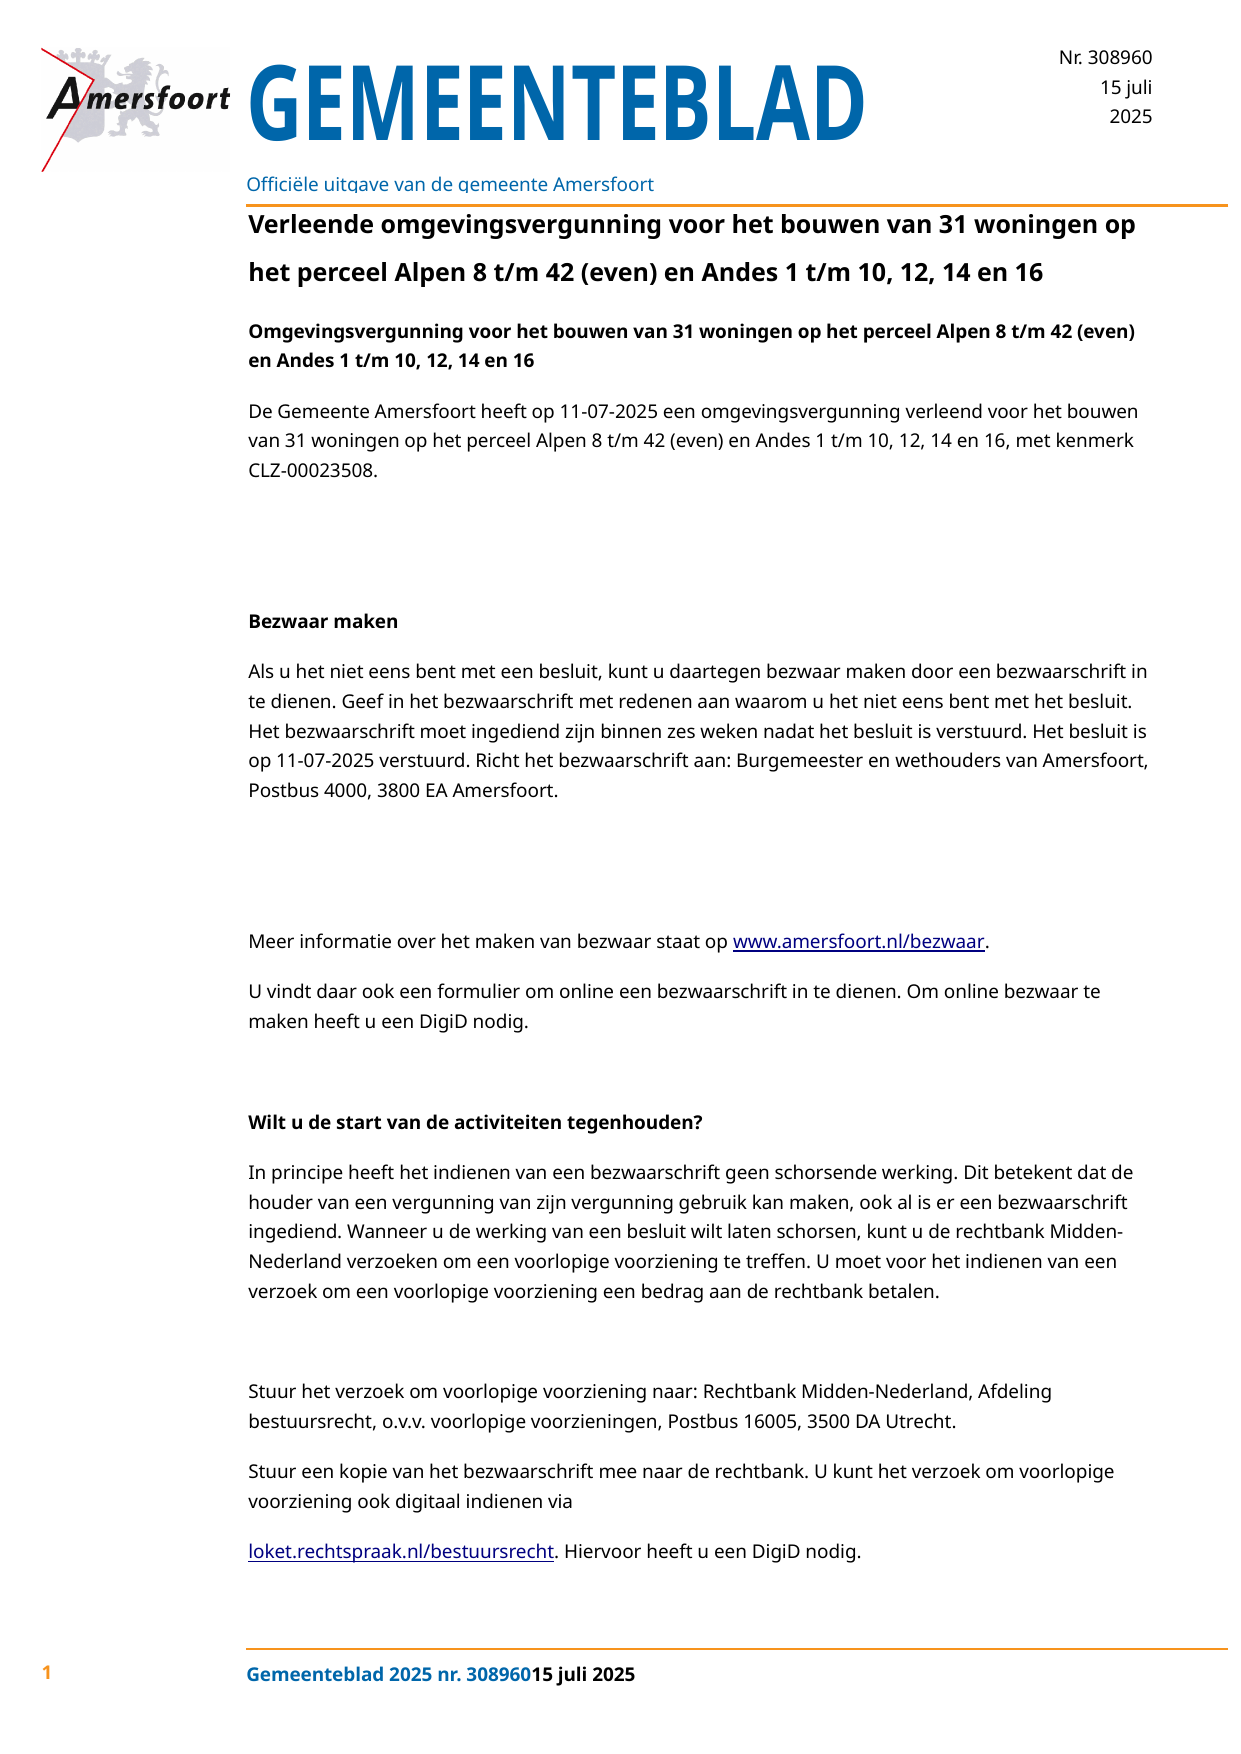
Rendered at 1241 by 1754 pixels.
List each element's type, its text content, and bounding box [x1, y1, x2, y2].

text De Gemeente Amersfoort heeft op 11-07-2025 een omgevingsvergunning verleend voor het bouwen van 31 woningen op het perceel Alpen 8 t/m 42 (even) en Andes 1 t/m 10, 12, 14 en 16, met kenmerk CLZ-00023508. [248, 398, 1152, 483]
text loket.rechtspraak.nl/bestuursrecht. Hiervoor heeft u een DigiD nodig. [248, 1539, 1152, 1564]
text Bezwaar maken [248, 608, 1152, 634]
text In principe heeft het indienen van een bezwaarschrift geen schorsende werking. Dit betekent dat de houder van een vergunning van zijn vergunning gebruik kan maken, ook al is er een bezwaarschrift ingediend. Wanneer u de werking van een besluit wilt laten schorsen, kunt u de rechtbank Midden-Nederland verzoeken om een voorlopige voorziening te treffen. U moet voor het indienen van een verzoek om een voorlopige voorziening een bedrag aan de rechtbank betalen. [248, 1159, 1152, 1304]
text Stuur het verzoek om voorlopige voorziening naar: Rechtbank Midden-Nederland, Afdeling bestuursrecht, o.v.v. voorlopige voorzieningen, Postbus 16005, 3500 DA Utrecht. [248, 1379, 1152, 1434]
text Als u het niet eens bent met een besluit, kunt u daartegen bezwaar maken door een bezwaarschrift in te dienen. Geef in het bezwaarschrift met redenen aan waarom u het niet eens bent met het besluit. Het bezwaarschrift moet ingediend zijn binnen zes weken nadat het besluit is verstuurd. Het besluit is op 11-07-2025 verstuurd. Richt het bezwaarschrift aan: Burgemeester en wethouders van Amersfoort, Postbus 4000, 3800 EA Amersfoort. [248, 659, 1152, 803]
text Meer informatie over het maken van bezwaar staat op www.amersfoort.nl/bezwaar. [248, 928, 1152, 954]
text Wilt u de start van de activiteiten tegenhouden? [248, 1109, 1152, 1135]
text U vindt daar ook een formulier om online een bezwaarschrift in te dienen. Om online bezwaar te maken heeft u een DigiD nodig. [248, 979, 1152, 1034]
picture [41, 47, 231, 172]
text Stuur een kopie van het bezwaarschrift mee naar de rechtbank. U kunt het verzoek om voorlopige voorziening ook digitaal indienen via [248, 1459, 1152, 1514]
text Verleende omgevingsvergunning voor het bouwen van 31 woningen op het perceel Alpen 8 t/m 42 (even) en Andes 1 t/m 10, 12, 14 en 16 [248, 207, 1152, 288]
text Omgevingsvergunning voor het bouwen van 31 woningen op het perceel Alpen 8 t/m 42 (even) en Andes 1 t/m 10, 12, 14 en 16 [248, 318, 1152, 373]
